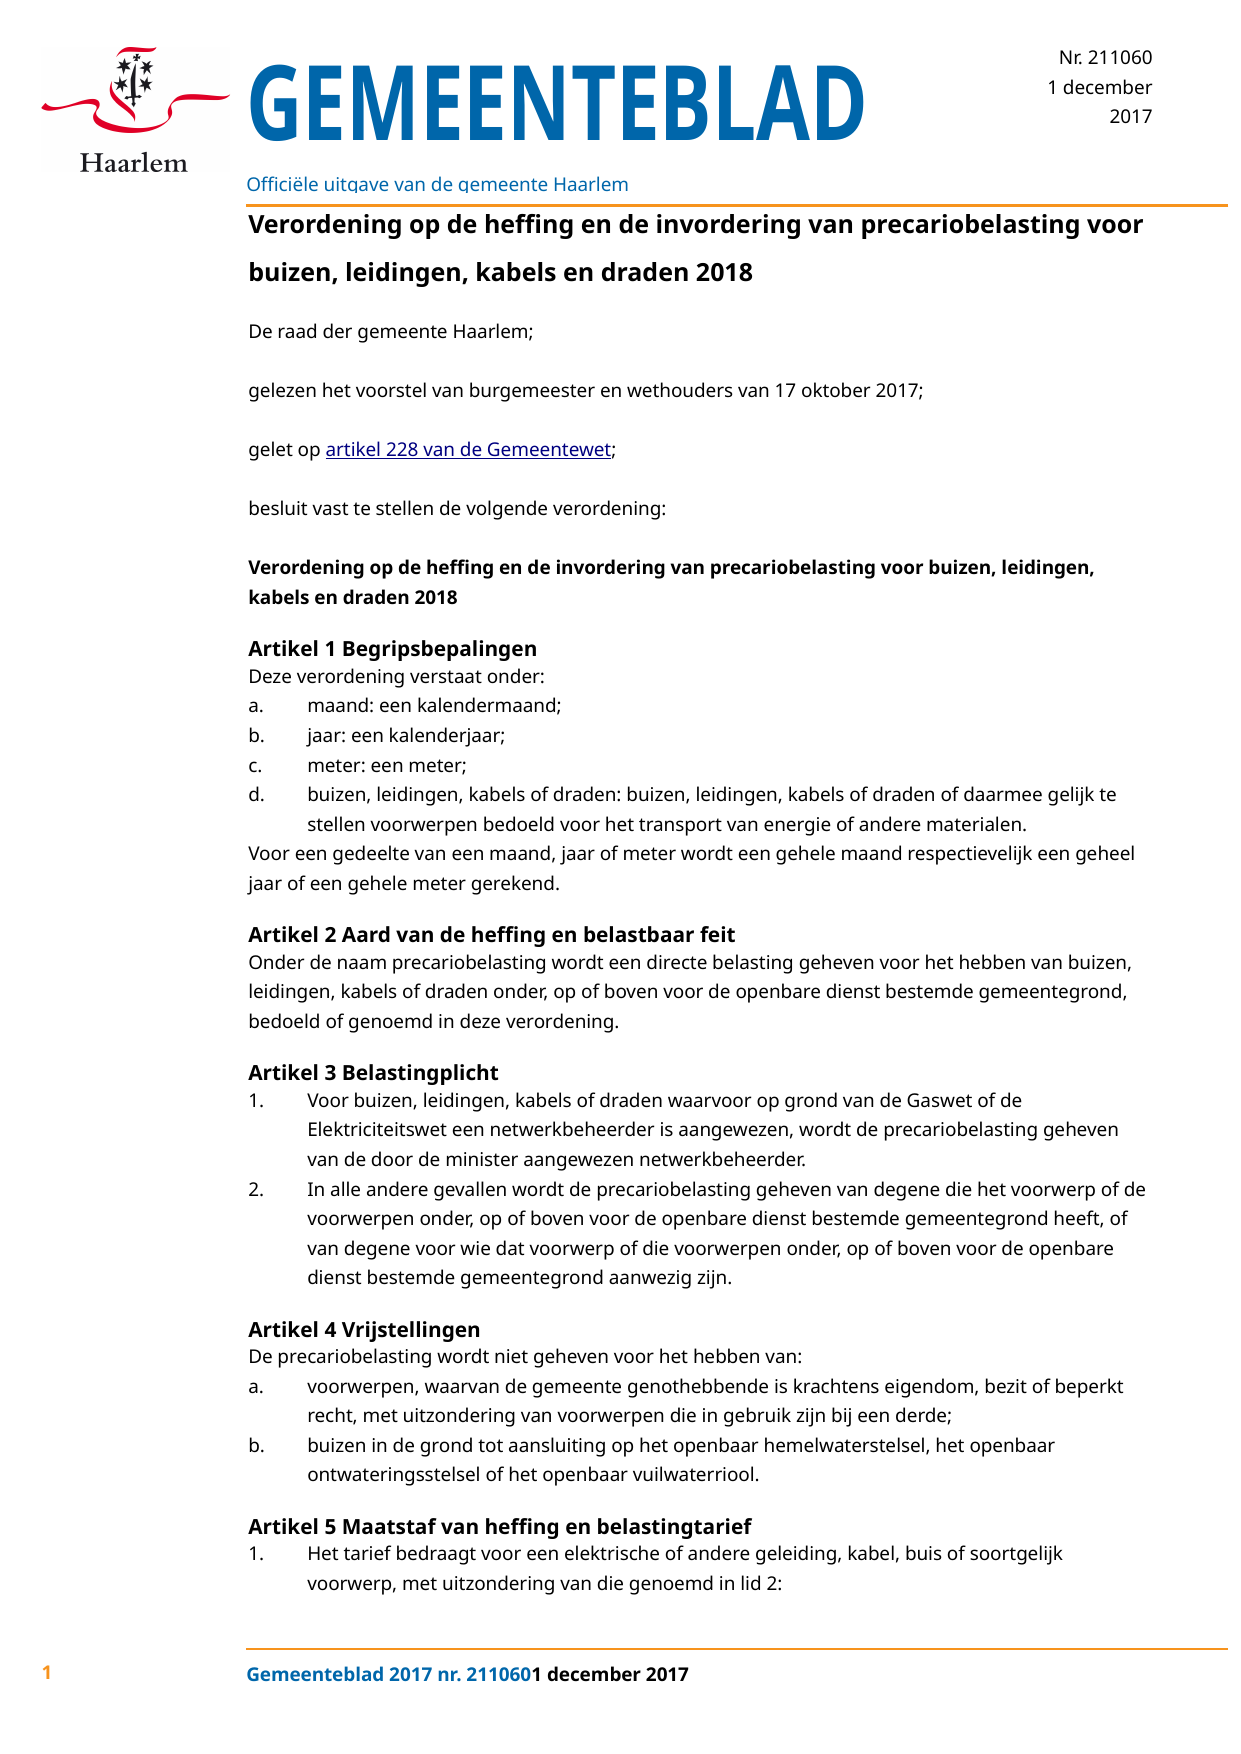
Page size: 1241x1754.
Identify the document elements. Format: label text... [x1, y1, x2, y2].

text De precariobelasting wordt niet geheven voor het hebben van: [248, 1343, 1152, 1369]
text Onder de naam precariobelasting wordt een directe belasting geheven voor het hebben van buizen, leidingen, kabels of draden onder, op of boven voor de openbare dienst bestemde gemeentegrond, bedoeld of genoemd in deze verordening. [248, 949, 1152, 1034]
text Artikel 3 Belastingplicht [248, 1058, 1152, 1087]
text Voor een gedeelte van een maand, jaar of meter wordt een gehele maand respectievelijk een geheel jaar of een gehele meter gerekend. [248, 841, 1152, 896]
text besluit vast te stellen de volgende verordening: [248, 495, 1152, 521]
text gelezen het voorstel van burgemeester en wethouders van 17 oktober 2017; [248, 377, 1152, 403]
list meter: een meter; [248, 752, 1152, 777]
list jaar: een kalenderjaar; [248, 722, 1152, 748]
picture [41, 47, 231, 172]
text Artikel 1 Begripsbepalingen [248, 634, 1152, 663]
list In alle andere gevallen wordt de precariobelasting geheven van degene die het voorwerp of de voorwerpen onder, op of boven voor de openbare dienst bestemde gemeentegrond heeft, of van degene voor wie dat voorwerp of die voorwerpen onder, op of boven voor de openbare dienst bestemde gemeentegrond aanwezig zijn. [248, 1176, 1152, 1290]
list buizen in de grond tot aansluiting op het openbaar hemelwaterstelsel, het openbaar ontwateringsstelsel of het openbaar vuilwaterriool. [248, 1432, 1152, 1487]
list voorwerpen, waarvan de gemeente genothebbende is krachtens eigendom, bezit of beperkt recht, met uitzondering van voorwerpen die in gebruik zijn bij een derde; [248, 1373, 1152, 1428]
text Artikel 4 Vrijstellingen [248, 1315, 1152, 1343]
text gelet op artikel 228 van de Gemeentewet; [248, 436, 1152, 462]
list Het tarief bedraagt voor een elektrische of andere geleiding, kabel, buis of soortgelijk voorwerp, met uitzondering van die genoemd in lid 2: [248, 1541, 1152, 1596]
text De raad der gemeente Haarlem; [248, 318, 1152, 344]
list Voor buizen, leidingen, kabels of draden waarvoor op grond van de Gaswet of de Elektriciteitswet een netwerkbeheerder is aangewezen, wordt de precariobelasting geheven van de door de minister aangewezen netwerkbeheerder. [248, 1087, 1152, 1172]
text Deze verordening verstaat onder: [248, 663, 1152, 689]
text Verordening op de heffing en de invordering van precariobelasting voor buizen, leidingen, kabels en draden 2018 [248, 207, 1152, 288]
list buizen, leidingen, kabels of draden: buizen, leidingen, kabels of draden of daarmee gelijk te stellen voorwerpen bedoeld voor het transport van energie of andere materialen. [248, 781, 1152, 837]
text Artikel 2 Aard van de heffing en belastbaar feit [248, 921, 1152, 949]
text Verordening op de heffing en de invordering van precariobelasting voor buizen, leidingen, kabels en draden 2018 [248, 554, 1152, 610]
list maand: een kalendermaand; [248, 693, 1152, 718]
text Artikel 5 Maatstaf van heffing en belastingtarief [248, 1512, 1152, 1541]
